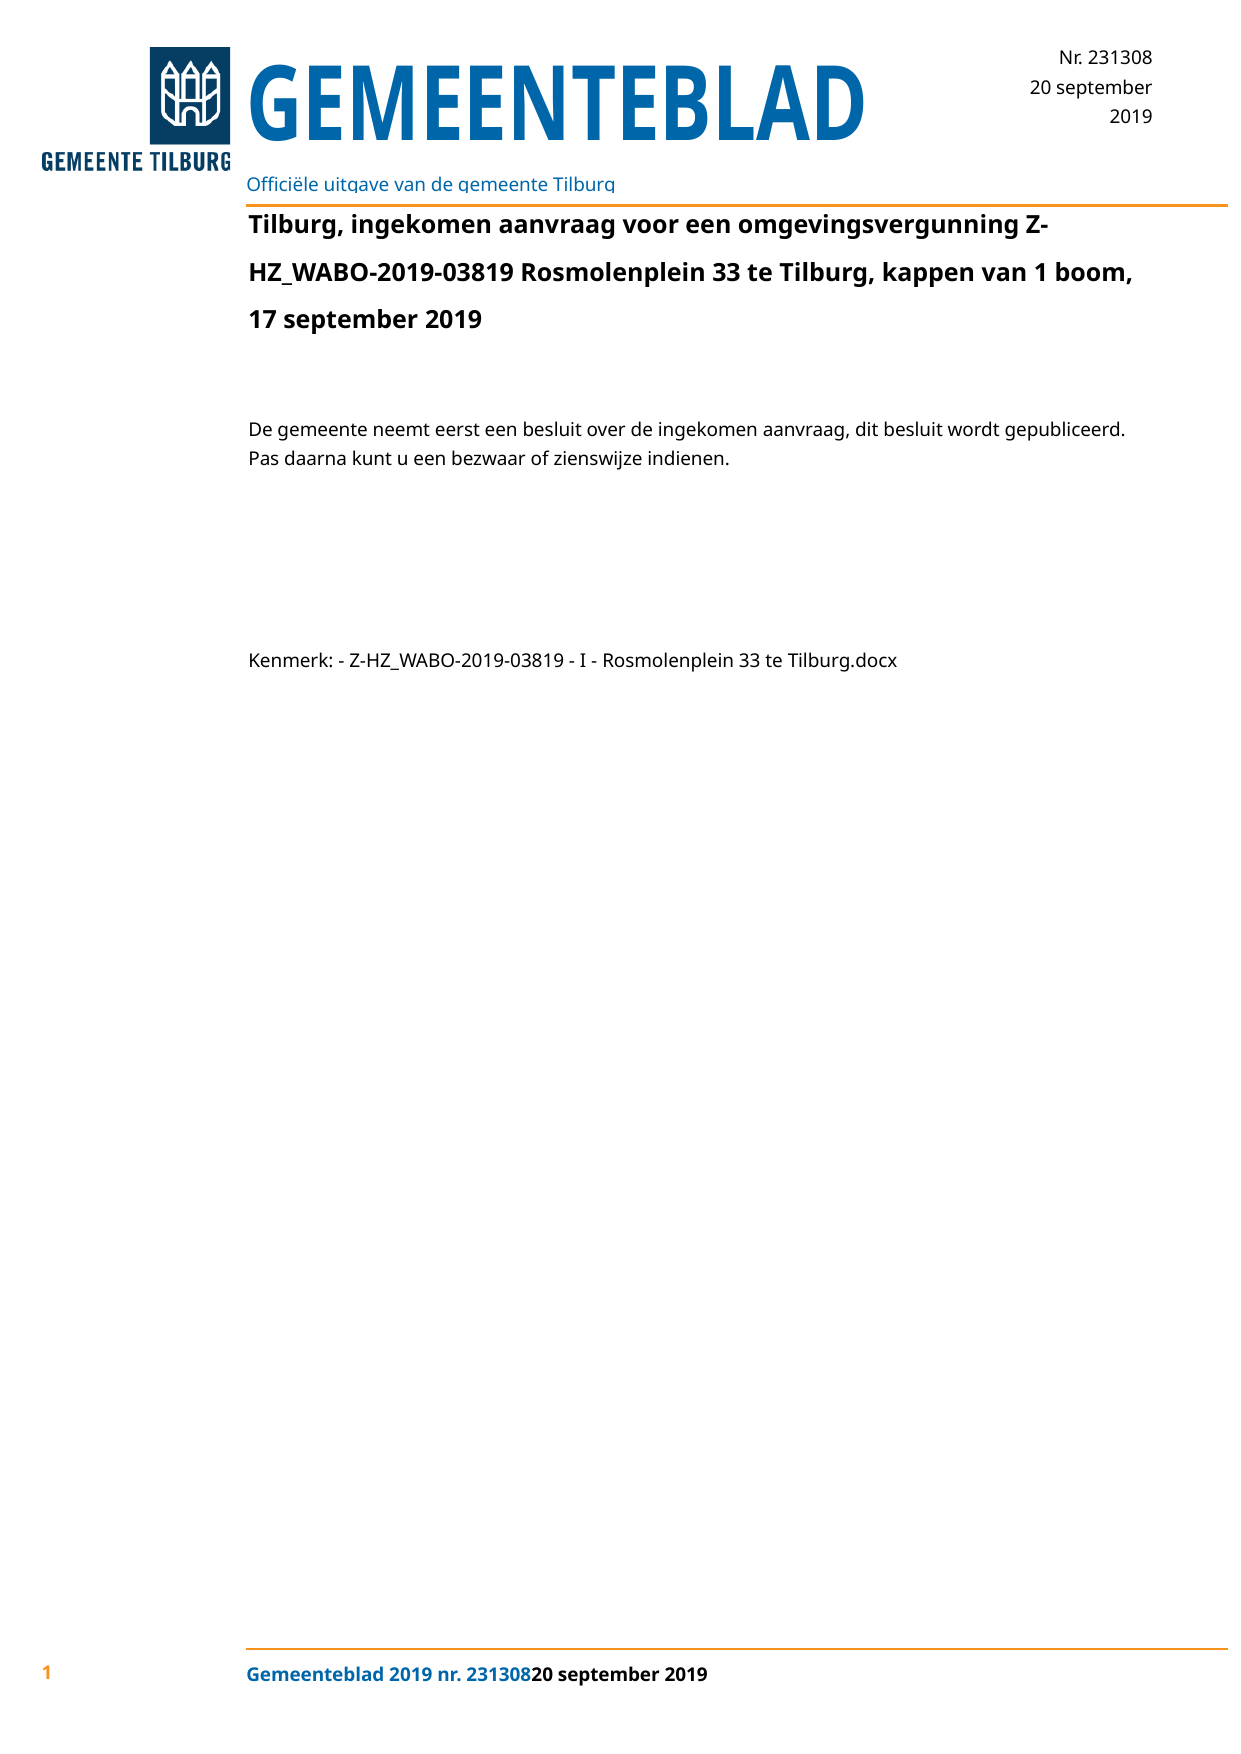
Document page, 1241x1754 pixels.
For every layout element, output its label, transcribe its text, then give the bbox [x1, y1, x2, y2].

picture [41, 47, 231, 172]
text De gemeente neemt eerst een besluit over de ingekomen aanvraag, dit besluit wordt gepubliceerd. Pas daarna kunt u een bezwaar of zienswijze indienen. [248, 416, 1152, 471]
text Kenmerk: - Z-HZ_WABO-2019-03819 - I - Rosmolenplein 33 te Tilburg.docx [248, 647, 1152, 673]
text Tilburg, ingekomen aanvraag voor een omgevingsvergunning Z-HZ_WABO-2019-03819 Rosmolenplein 33 te Tilburg, kappen van 1 boom, 17 september 2019 [248, 207, 1152, 336]
